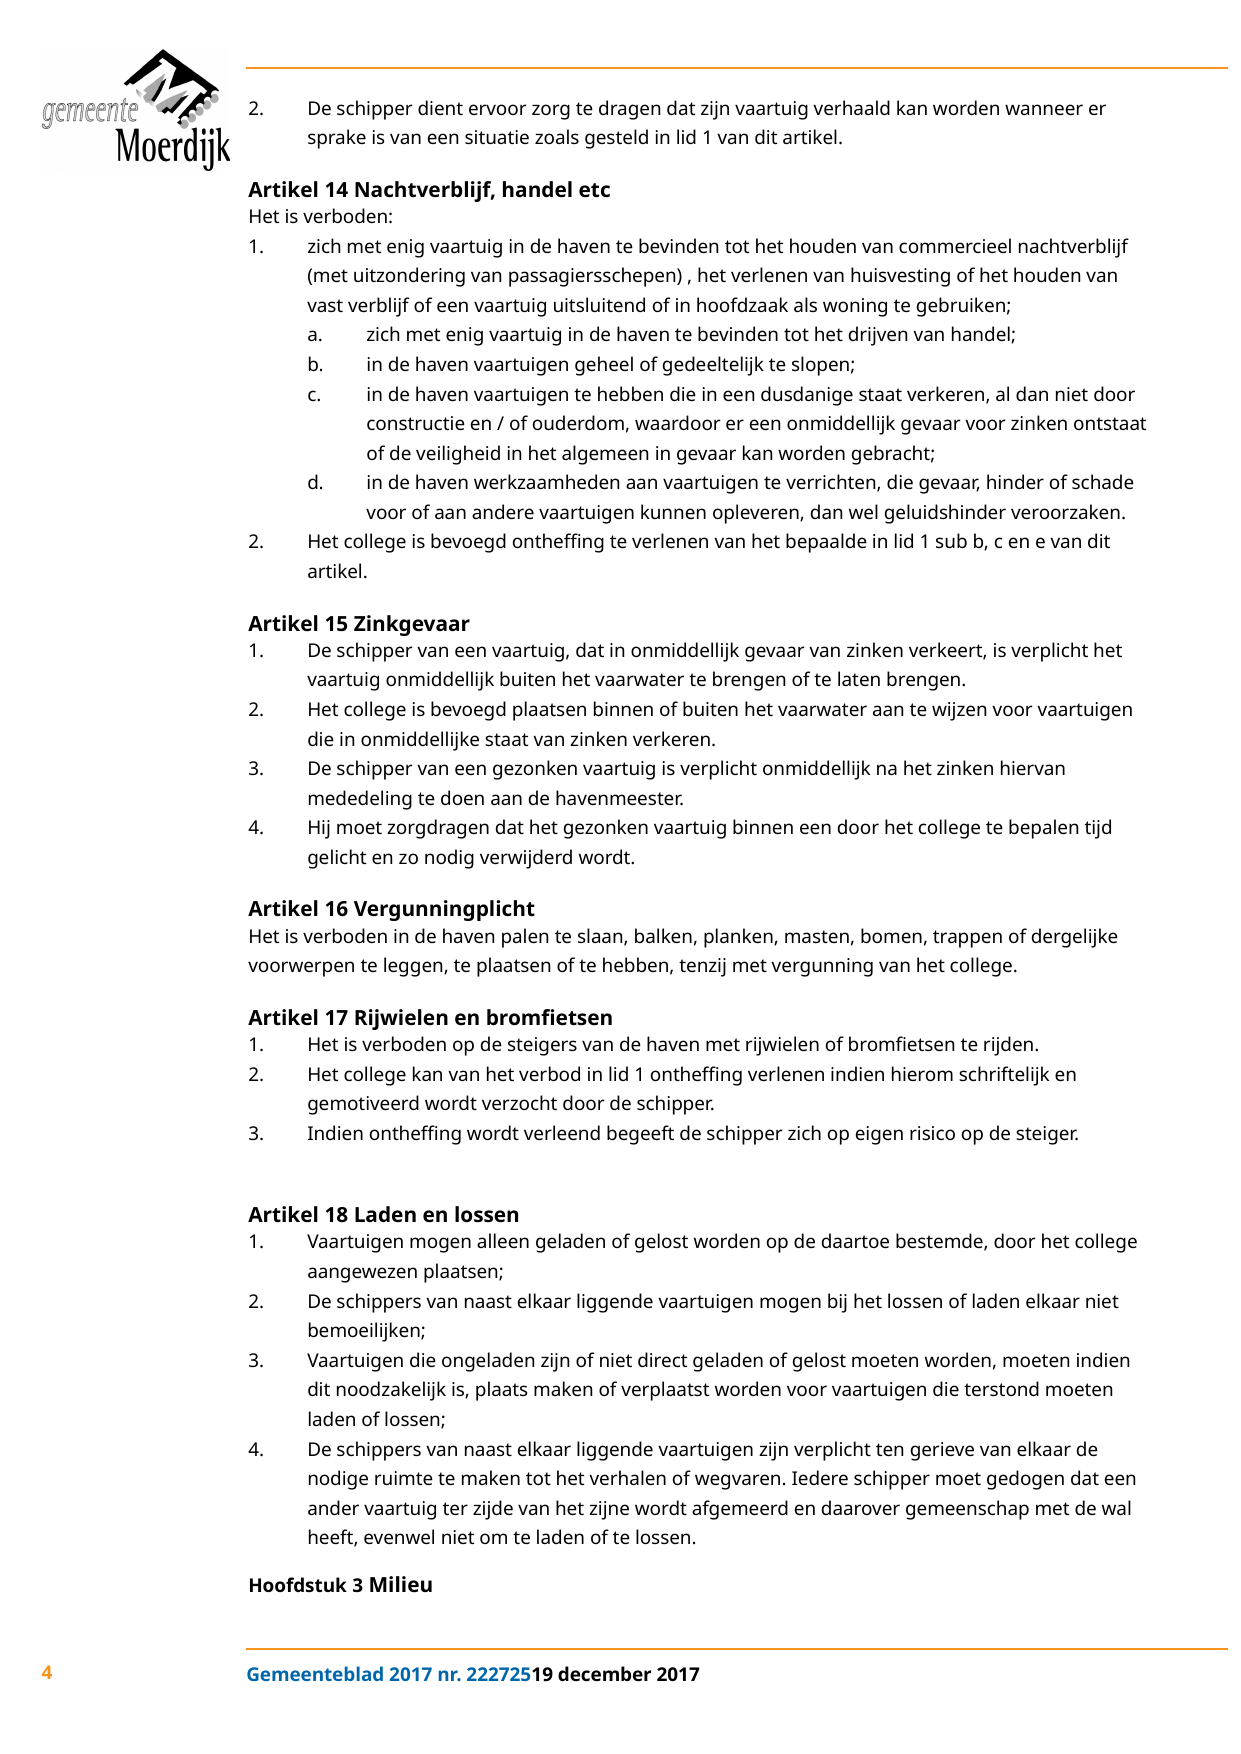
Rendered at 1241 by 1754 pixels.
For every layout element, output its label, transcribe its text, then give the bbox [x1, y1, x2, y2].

list Vaartuigen mogen alleen geladen of gelost worden op de daartoe bestemde, door het college aangewezen plaatsen; [248, 1229, 1152, 1284]
list Hij moet zorgdragen dat het gezonken vaartuig binnen een door het college te bepalen tijd gelicht en zo nodig verwijderd wordt. [248, 814, 1152, 870]
text Het is verboden: [248, 203, 1152, 229]
text Artikel 16 Vergunningplicht [248, 894, 1152, 923]
list zich met enig vaartuig in de haven te bevinden tot het drijven van handel; [307, 322, 1152, 347]
text Artikel 15 Zinkgevaar [248, 609, 1152, 637]
list in de haven vaartuigen geheel of gedeeltelijk te slopen; [307, 351, 1152, 377]
text Het is verboden in de haven palen te slaan, balken, planken, masten, bomen, trappen of dergelijke voorwerpen te leggen, te plaatsen of te hebben, tenzij met vergunning van het college. [248, 923, 1152, 978]
text Hoofdstuk 3 Milieu [248, 1570, 1152, 1598]
list in de haven vaartuigen te hebben die in een dusdanige staat verkeren, al dan niet door constructie en / of ouderdom, waardoor er een onmiddellijk gevaar voor zinken ontstaat of de veiligheid in het algemeen in gevaar kan worden gebracht; [307, 381, 1152, 466]
list Het is verboden op de steigers van de haven met rijwielen of bromfietsen te rijden. [248, 1031, 1152, 1057]
list in de haven werkzaamheden aan vaartuigen te verrichten, die gevaar, hinder of schade voor of aan andere vaartuigen kunnen opleveren, dan wel geluidshinder veroorzaken. [307, 469, 1152, 525]
list Het college is bevoegd ontheffing te verlenen van het bepaalde in lid 1 sub b, c en e van dit artikel. [248, 529, 1152, 584]
text Artikel 18 Laden en lossen [248, 1200, 1152, 1229]
list Het college kan van het verbod in lid 1 ontheffing verlenen indien hierom schriftelijk en gemotiveerd wordt verzocht door de schipper. [248, 1061, 1152, 1116]
list Vaartuigen die ongeladen zijn of niet direct geladen of gelost moeten worden, moeten indien dit noodzakelijk is, plaats maken of verplaatst worden voor vaartuigen die terstond moeten laden of lossen; [248, 1347, 1152, 1432]
list De schipper dient ervoor zorg te dragen dat zijn vaartuig verhaald kan worden wanneer er sprake is van een situatie zoals gesteld in lid 1 van dit artikel. [248, 95, 1152, 150]
list Het college is bevoegd plaatsen binnen of buiten het vaarwater aan te wijzen voor vaartuigen die in onmiddellijke staat van zinken verkeren. [248, 696, 1152, 752]
list De schipper van een vaartuig, dat in onmiddellijk gevaar van zinken verkeert, is verplicht het vaartuig onmiddellijk buiten het vaarwater te brengen of te laten brengen. [248, 637, 1152, 692]
text Artikel 17 Rijwielen en bromfietsen [248, 1003, 1152, 1031]
list Indien ontheffing wordt verleend begeeft de schipper zich op eigen risico op de steiger. [248, 1120, 1152, 1146]
list zich met enig vaartuig in de haven te bevinden tot het houden van commercieel nachtverblijf (met uitzondering van passagiersschepen) , het verlenen van huisvesting of het houden van vast verblijf of een vaartuig uitsluitend of in hoofdzaak als woning te gebruiken; [248, 233, 1152, 318]
list De schippers van naast elkaar liggende vaartuigen zijn verplicht ten gerieve van elkaar de nodige ruimte te maken tot het verhalen of wegvaren. Iedere schipper moet gedogen dat een ander vaartuig ter zijde van het zijne wordt afgemeerd en daarover gemeenschap met de wal heeft, evenwel niet om te laden of te lossen. [248, 1436, 1152, 1550]
picture [41, 47, 231, 172]
text Artikel 14 Nachtverblijf, handel etc [248, 175, 1152, 203]
list De schippers van naast elkaar liggende vaartuigen mogen bij het lossen of laden elkaar niet bemoeilijken; [248, 1288, 1152, 1343]
list De schipper van een gezonken vaartuig is verplicht onmiddellijk na het zinken hiervan mededeling te doen aan de havenmeester. [248, 755, 1152, 811]
